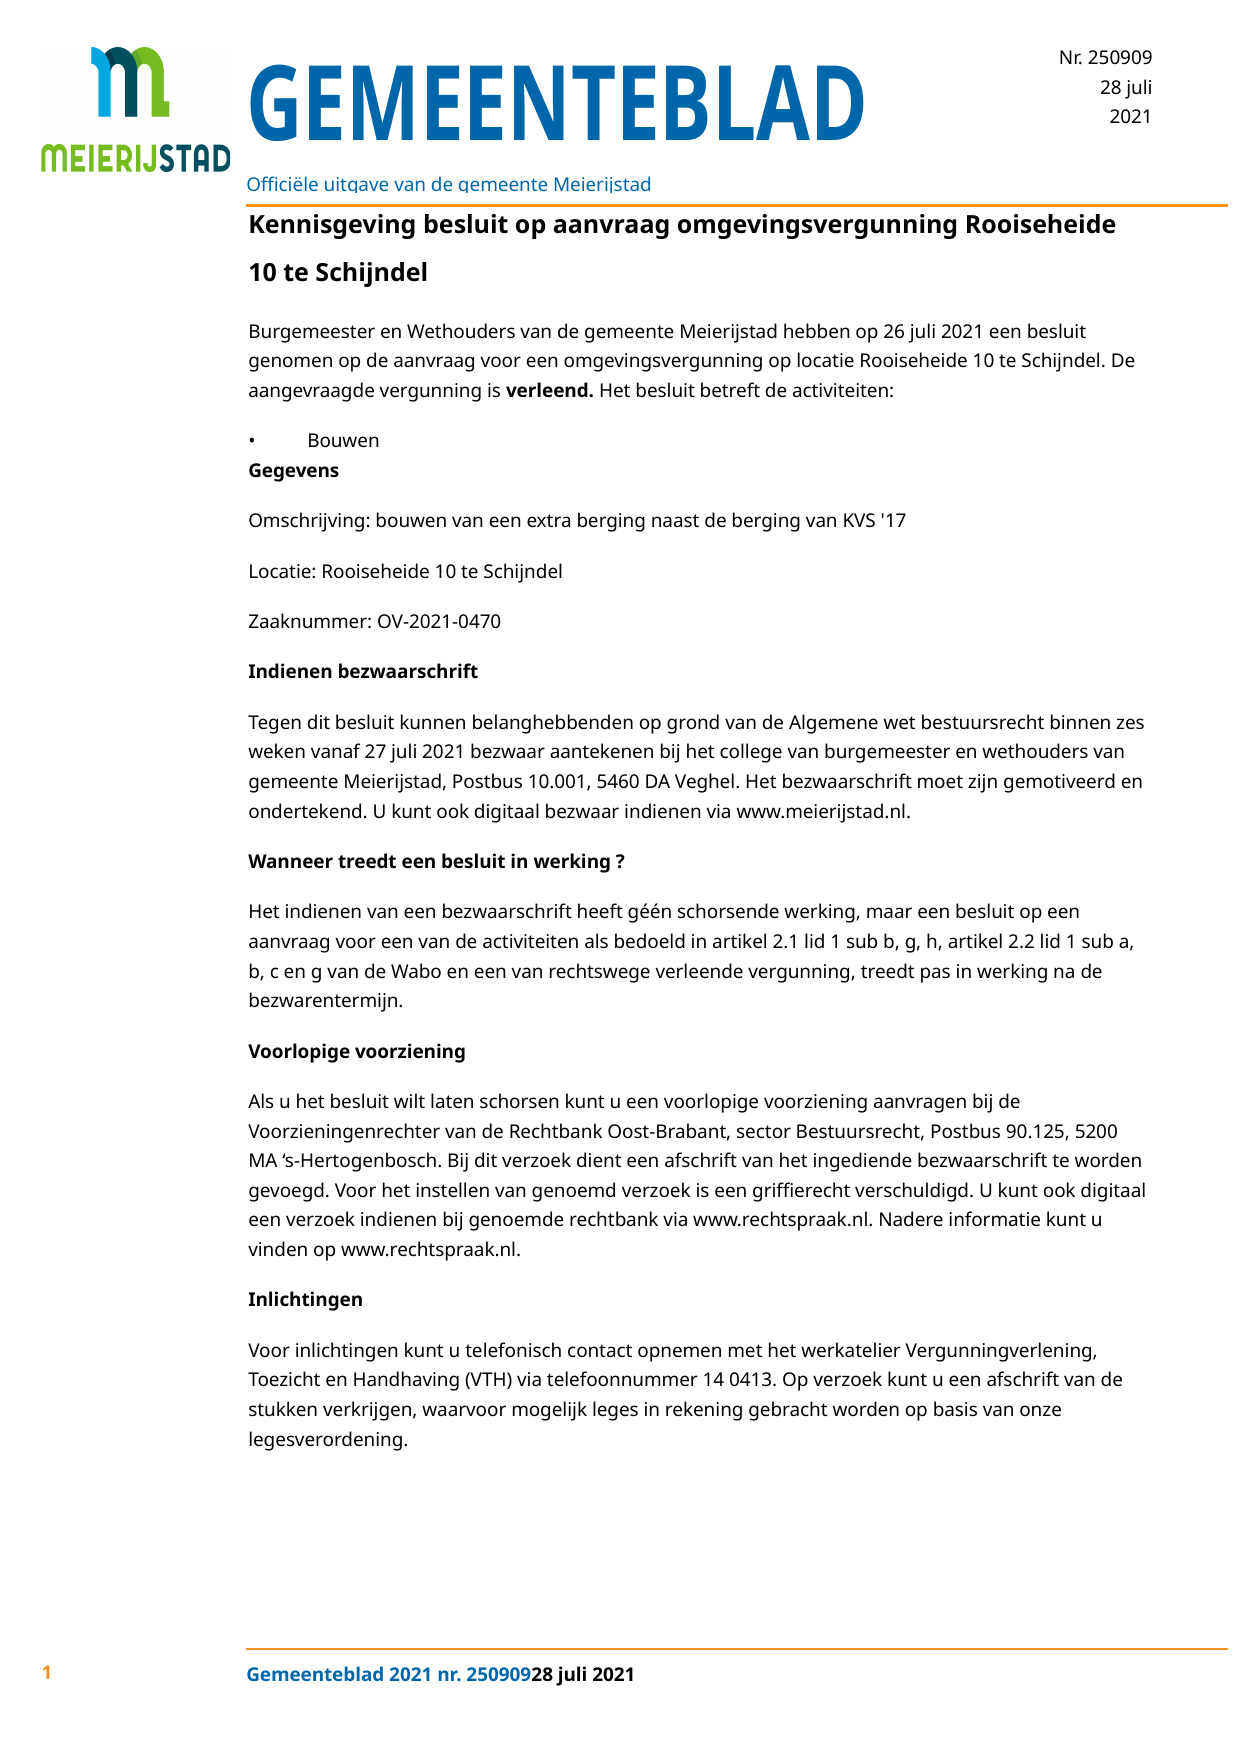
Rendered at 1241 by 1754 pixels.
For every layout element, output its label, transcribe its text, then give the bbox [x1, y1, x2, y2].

text Kennisgeving besluit op aanvraag omgevingsvergunning Rooiseheide 10 te Schijndel [248, 207, 1152, 288]
text Voor inlichtingen kunt u telefonisch contact opnemen met het werkatelier Vergunningverlening, Toezicht en Handhaving (VTH) via telefoonnummer 14 0413. Op verzoek kunt u een afschrift van de stukken verkrijgen, waarvoor mogelijk leges in rekening gebracht worden op basis van onze legesverordening. [248, 1337, 1152, 1452]
text Zaaknummer: OV-2021-0470 [248, 608, 1152, 634]
text Als u het besluit wilt laten schorsen kunt u een voorlopige voorziening aanvragen bij de Voorzieningenrechter van de Rechtbank Oost-Brabant, sector Bestuursrecht, Postbus 90.125, 5200 MA ‘s-Hertogenbosch. Bij dit verzoek dient een afschrift van het ingediende bezwaarschrift te worden gevoegd. Voor het instellen van genoemd verzoek is een griffierecht verschuldigd. U kunt ook digitaal een verzoek indienen bij genoemde rechtbank via www.rechtspraak.nl. Nadere informatie kunt u vinden op www.rechtspraak.nl. [248, 1088, 1152, 1262]
text Gegevens [248, 457, 1152, 483]
text Locatie: Rooiseheide 10 te Schijndel [248, 558, 1152, 584]
text Het indienen van een bezwaarschrift heeft géén schorsende werking, maar een besluit op een aanvraag voor een van de activiteiten als bedoeld in artikel 2.1 lid 1 sub b, g, h, artikel 2.2 lid 1 sub a, b, c en g van de Wabo en een van rechtswege verleende vergunning, treedt pas in werking na de bezwarentermijn. [248, 899, 1152, 1013]
list Bouwen [248, 427, 1152, 453]
text Tegen dit besluit kunnen belanghebbenden op grond van de Algemene wet bestuursrecht binnen zes weken vanaf 27 juli 2021 bezwaar aantekenen bij het college van burgemeester en wethouders van gemeente Meierijstad, Postbus 10.001, 5460 DA Veghel. Het bezwaarschrift moet zijn gemotiveerd en ondertekend. U kunt ook digitaal bezwaar indienen via www.meierijstad.nl. [248, 709, 1152, 824]
text Omschrijving: bouwen van een extra berging naast de berging van KVS '17 [248, 507, 1152, 533]
text Wanneer treedt een besluit in werking ? [248, 848, 1152, 874]
text Voorlopige voorziening [248, 1038, 1152, 1064]
text Indienen bezwaarschrift [248, 659, 1152, 684]
picture [41, 47, 231, 172]
text Burgemeester en Wethouders van de gemeente Meierijstad hebben op 26 juli 2021 een besluit genomen op de aanvraag voor een omgevingsvergunning op locatie Rooiseheide 10 te Schijndel. De aangevraagde vergunning is verleend. Het besluit betreft de activiteiten: [248, 318, 1152, 403]
text Inlichtingen [248, 1287, 1152, 1312]
